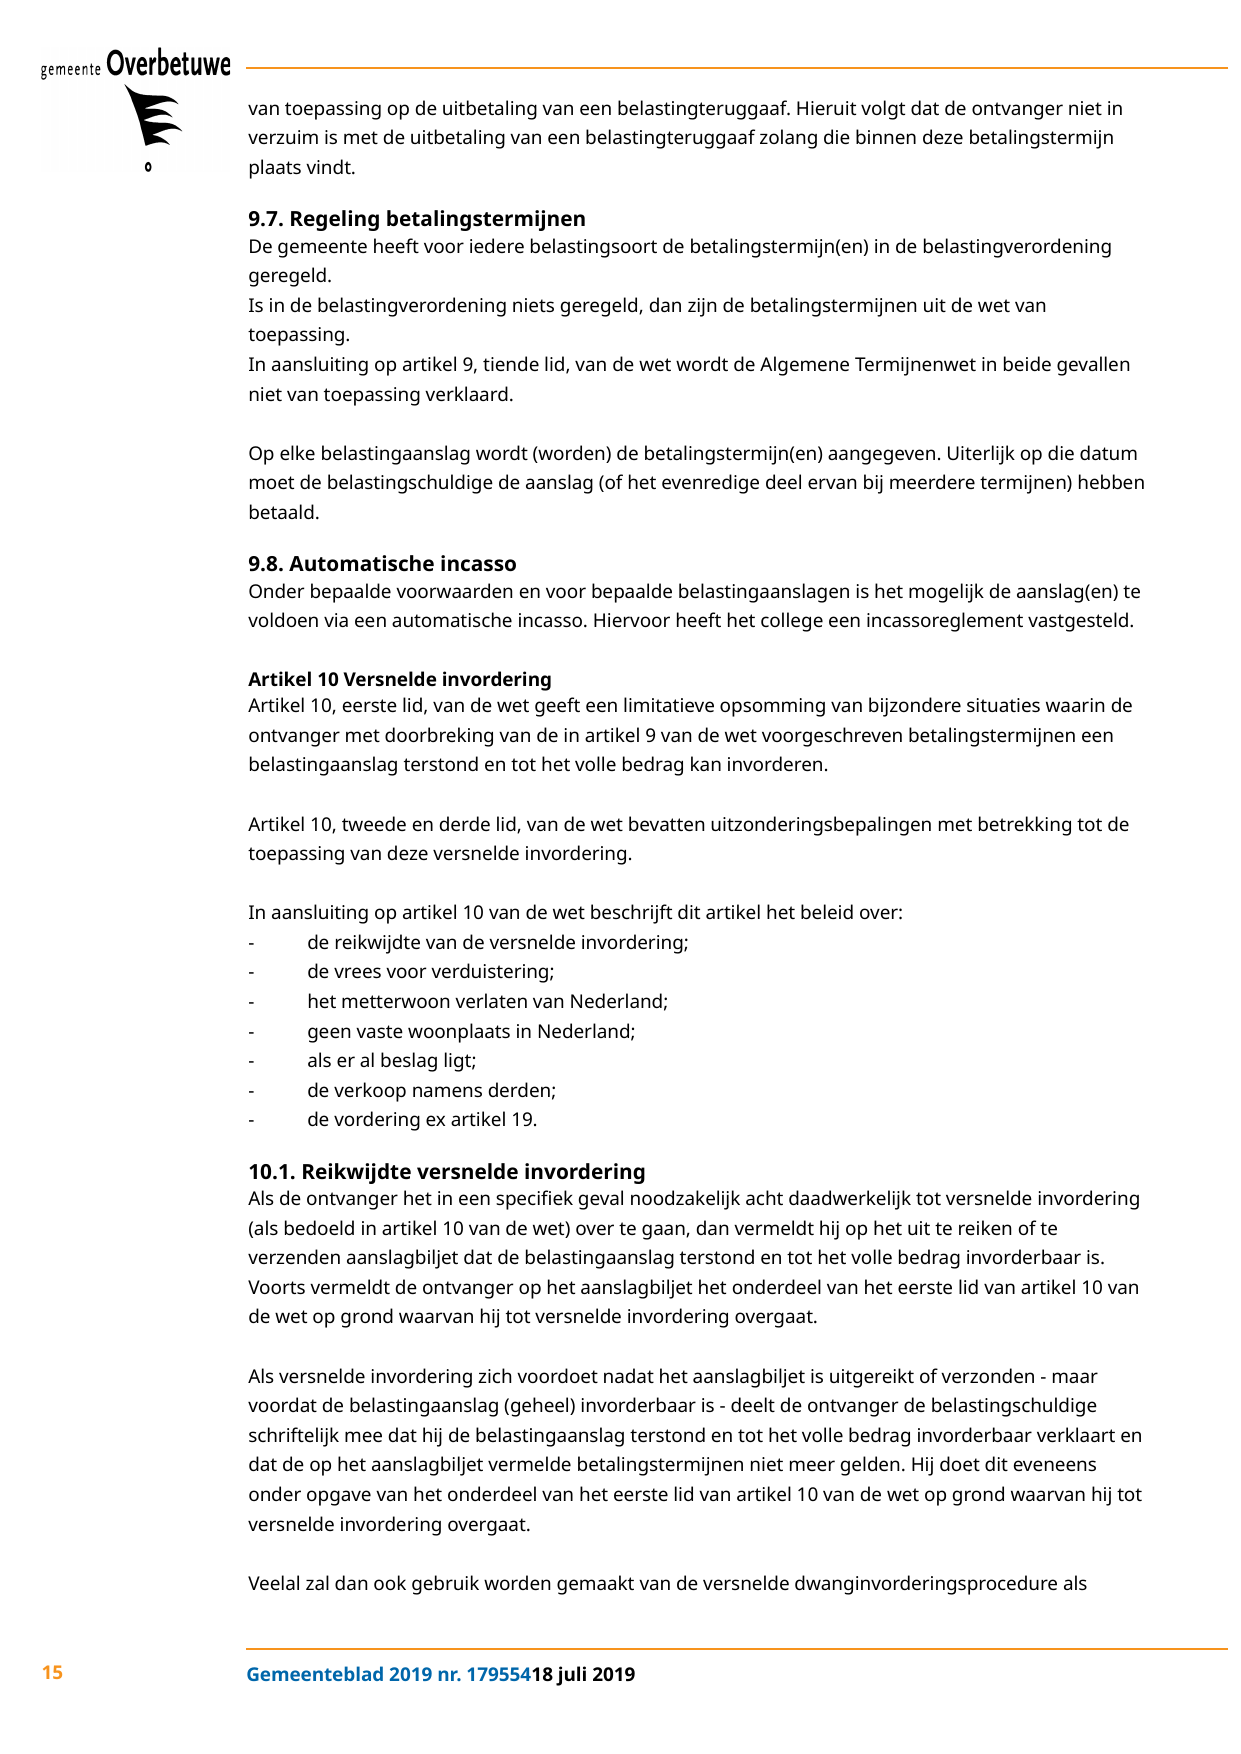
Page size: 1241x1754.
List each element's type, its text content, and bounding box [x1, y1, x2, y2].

text Op elke belastingaanslag wordt (worden) de betalingstermijn(en) aangegeven. Uiterlijk op die datum moet de belastingschuldige de aanslag (of het evenredige deel ervan bij meerdere termijnen) hebben betaald. [248, 440, 1152, 525]
text In aansluiting op artikel 9, tiende lid, van de wet wordt de Algemene Termijnenwet in beide gevallen niet van toepassing verklaard. [248, 351, 1152, 406]
picture [41, 47, 231, 172]
text Als de ontvanger het in een specifiek geval noodzakelijk acht daadwerkelijk tot versnelde invordering (als bedoeld in artikel 10 van de wet) over te gaan, dan vermeldt hij op het uit te reiken of te verzenden aanslagbiljet dat de belastingaanslag terstond en tot het volle bedrag invorderbaar is. Voorts vermeldt de ontvanger op het aanslagbiljet het onderdeel van het eerste lid van artikel 10 van de wet op grond waarvan hij tot versnelde invordering overgaat. [248, 1185, 1152, 1329]
text 10.1. Reikwijdte versnelde invordering [248, 1157, 1152, 1185]
list de reikwijdte van de versnelde invordering; [248, 929, 1152, 955]
text van toepassing op de uitbetaling van een belastingteruggaaf. Hieruit volgt dat de ontvanger niet in verzuim is met de uitbetaling van een belastingteruggaaf zolang die binnen deze betalingstermijn plaats vindt. [248, 95, 1152, 180]
text 9.7. Regeling betalingstermijnen [248, 204, 1152, 233]
list het metterwoon verlaten van Nederland; [248, 988, 1152, 1014]
text Is in de belastingverordening niets geregeld, dan zijn de betalingstermijnen uit de wet van toepassing. [248, 292, 1152, 347]
text Artikel 10, tweede en derde lid, van de wet bevatten uitzonderingsbepalingen met betrekking tot de toepassing van deze versnelde invordering. [248, 811, 1152, 866]
list de verkoop namens derden; [248, 1077, 1152, 1103]
text Als versnelde invordering zich voordoet nadat het aanslagbiljet is uitgereikt of verzonden - maar voordat de belastingaanslag (geheel) invorderbaar is - deelt de ontvanger de belastingschuldige schriftelijk mee dat hij de belastingaanslag terstond en tot het volle bedrag invorderbaar verklaart en dat de op het aanslagbiljet vermelde betalingstermijnen niet meer gelden. Hij doet dit eveneens onder opgave van het onderdeel van het eerste lid van artikel 10 van de wet op grond waarvan hij tot versnelde invordering overgaat. [248, 1363, 1152, 1537]
text Artikel 10, eerste lid, van de wet geeft een limitatieve opsomming van bijzondere situaties waarin de ontvanger met doorbreking van de in artikel 9 van de wet voorgeschreven betalingstermijnen een belastingaanslag terstond en tot het volle bedrag kan invorderen. [248, 692, 1152, 777]
text Onder bepaalde voorwaarden en voor bepaalde belastingaanslagen is het mogelijk de aanslag(en) te voldoen via een automatische incasso. Hiervoor heeft het college een incassoreglement vastgesteld. [248, 578, 1152, 633]
list geen vaste woonplaats in Nederland; [248, 1018, 1152, 1043]
text De gemeente heeft voor iedere belastingsoort de betalingstermijn(en) in de belastingverordening geregeld. [248, 233, 1152, 288]
list als er al beslag ligt; [248, 1047, 1152, 1073]
list de vrees voor verduistering; [248, 959, 1152, 984]
text In aansluiting op artikel 10 van de wet beschrijft dit artikel het beleid over: [248, 899, 1152, 925]
text Veelal zal dan ook gebruik worden gemaakt van de versnelde dwanginvorderingsprocedure als [248, 1570, 1152, 1596]
list de vordering ex artikel 19. [248, 1107, 1152, 1132]
text Artikel 10 Versnelde invordering [248, 667, 1152, 692]
text 9.8. Automatische incasso [248, 549, 1152, 578]
